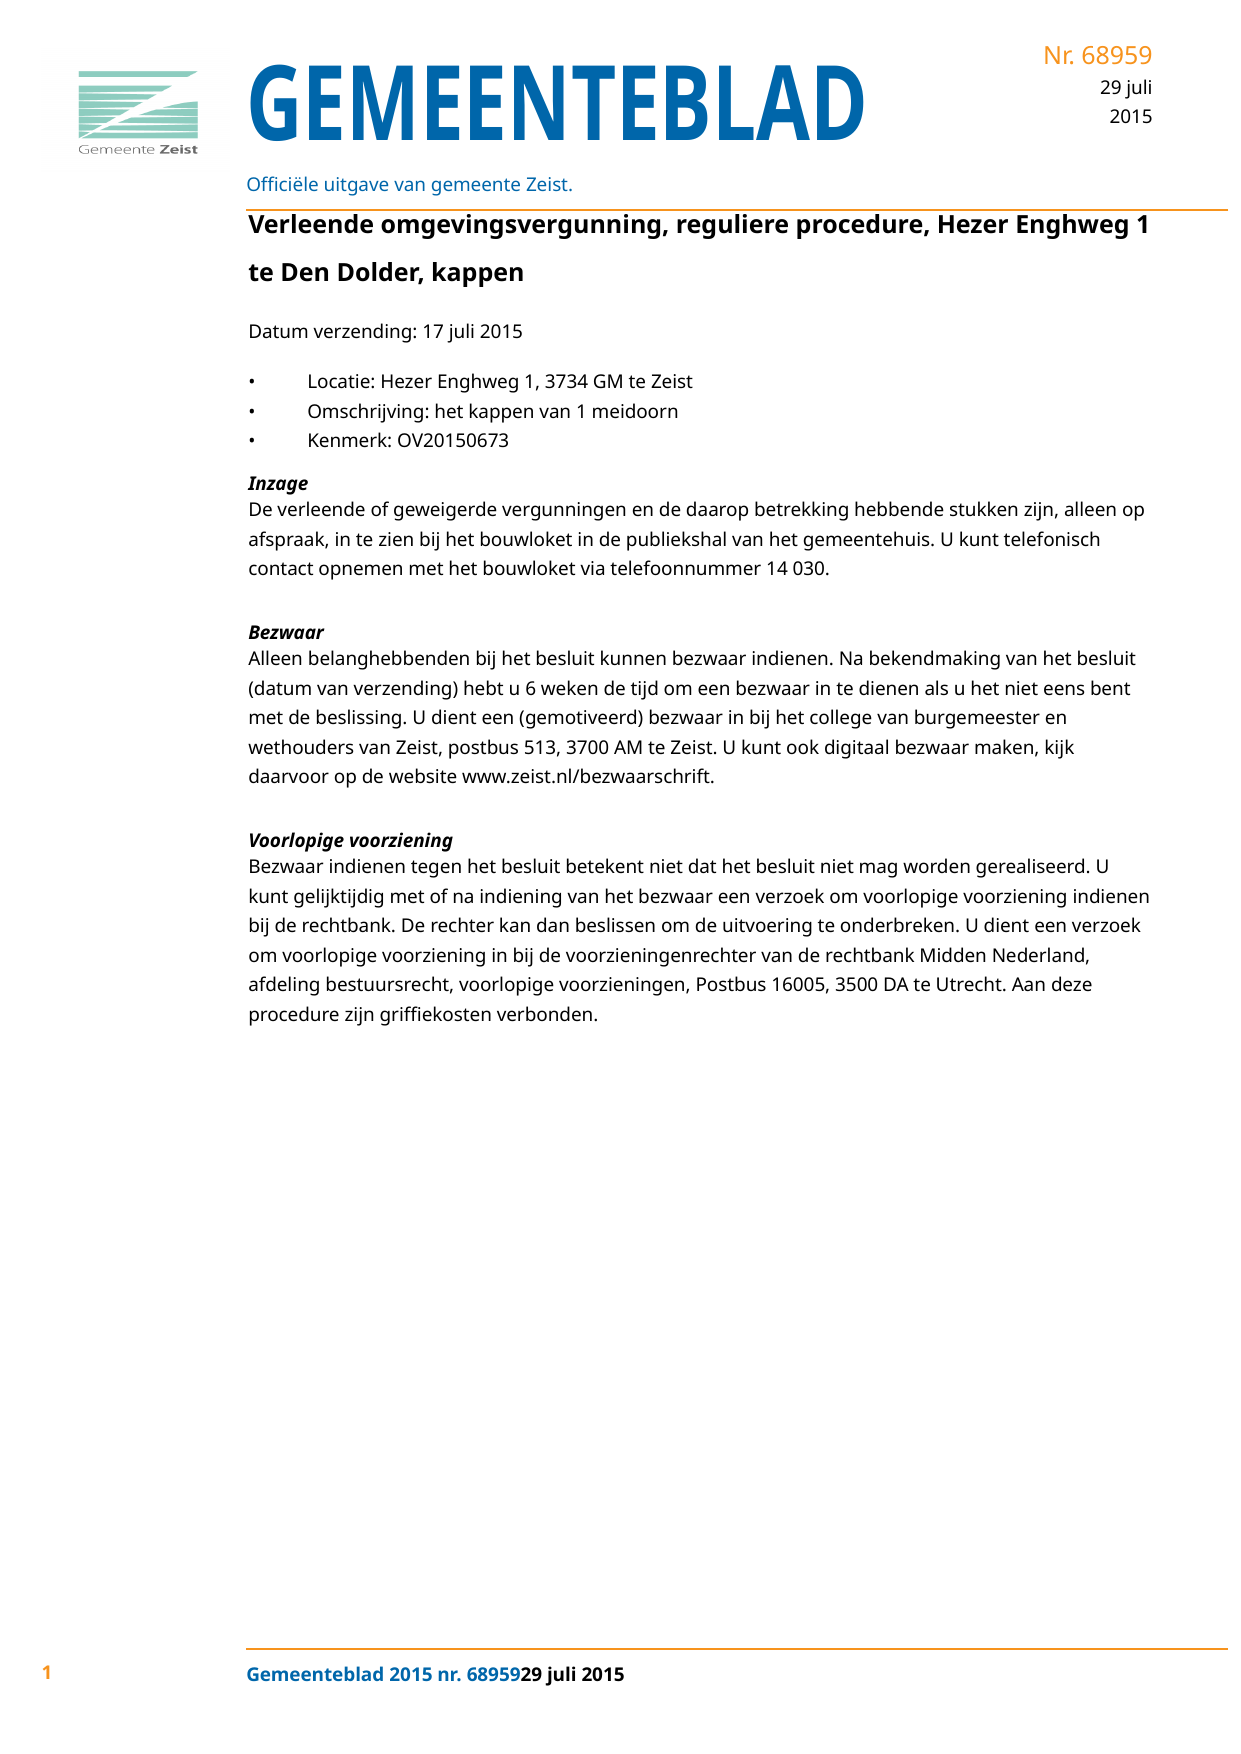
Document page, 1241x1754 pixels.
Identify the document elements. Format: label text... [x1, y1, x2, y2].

text Datum verzending: 17 juli 2015 [248, 318, 1152, 344]
text Bezwaar indienen tegen het besluit betekent niet dat het besluit niet mag worden gerealiseerd. U kunt gelijktijdig met of na indiening van het bezwaar een verzoek om voorlopige voorziening indienen bij de rechtbank. De rechter kan dan beslissen om de uitvoering te onderbreken. U dient een verzoek om voorlopige voorziening in bij de voorzieningenrechter van de rechtbank Midden Nederland, afdeling bestuursrecht, voorlopige voorzieningen, Postbus 16005, 3500 DA te Utrecht. Aan deze procedure zijn griffiekosten verbonden. [248, 853, 1152, 1027]
list Kenmerk: OV20150673 [248, 427, 1152, 453]
text Voorlopige voorziening [248, 827, 1152, 853]
text De verleende of geweigerde vergunningen en de daarop betrekking hebbende stukken zijn, alleen op afspraak, in te zien bij het bouwloket in de publiekshal van het gemeentehuis. U kunt telefonisch contact opnemen met het bouwloket via telefoonnummer 14 030. [248, 496, 1152, 581]
text Alleen belanghebbenden bij het besluit kunnen bezwaar indienen. Na bekendmaking van het besluit (datum van verzending) hebt u 6 weken de tijd om een bezwaar in te dienen als u het niet eens bent met de beslissing. U dient een (gemotiveerd) bezwaar in bij het college van burgemeester en wethouders van Zeist, postbus 513, 3700 AM te Zeist. U kunt ook digitaal bezwaar maken, kijk daarvoor op de website www.zeist.nl/bezwaarschrift. [248, 645, 1152, 789]
list Omschrijving: het kappen van 1 meidoorn [248, 398, 1152, 424]
picture [41, 47, 231, 172]
list Locatie: Hezer Enghweg 1, 3734 GM te Zeist [248, 368, 1152, 394]
text Inzage [248, 471, 1152, 496]
text Verleende omgevingsvergunning, reguliere procedure, Hezer Enghweg 1 te Den Dolder, kappen [248, 211, 1152, 288]
text Bezwaar [248, 619, 1152, 645]
